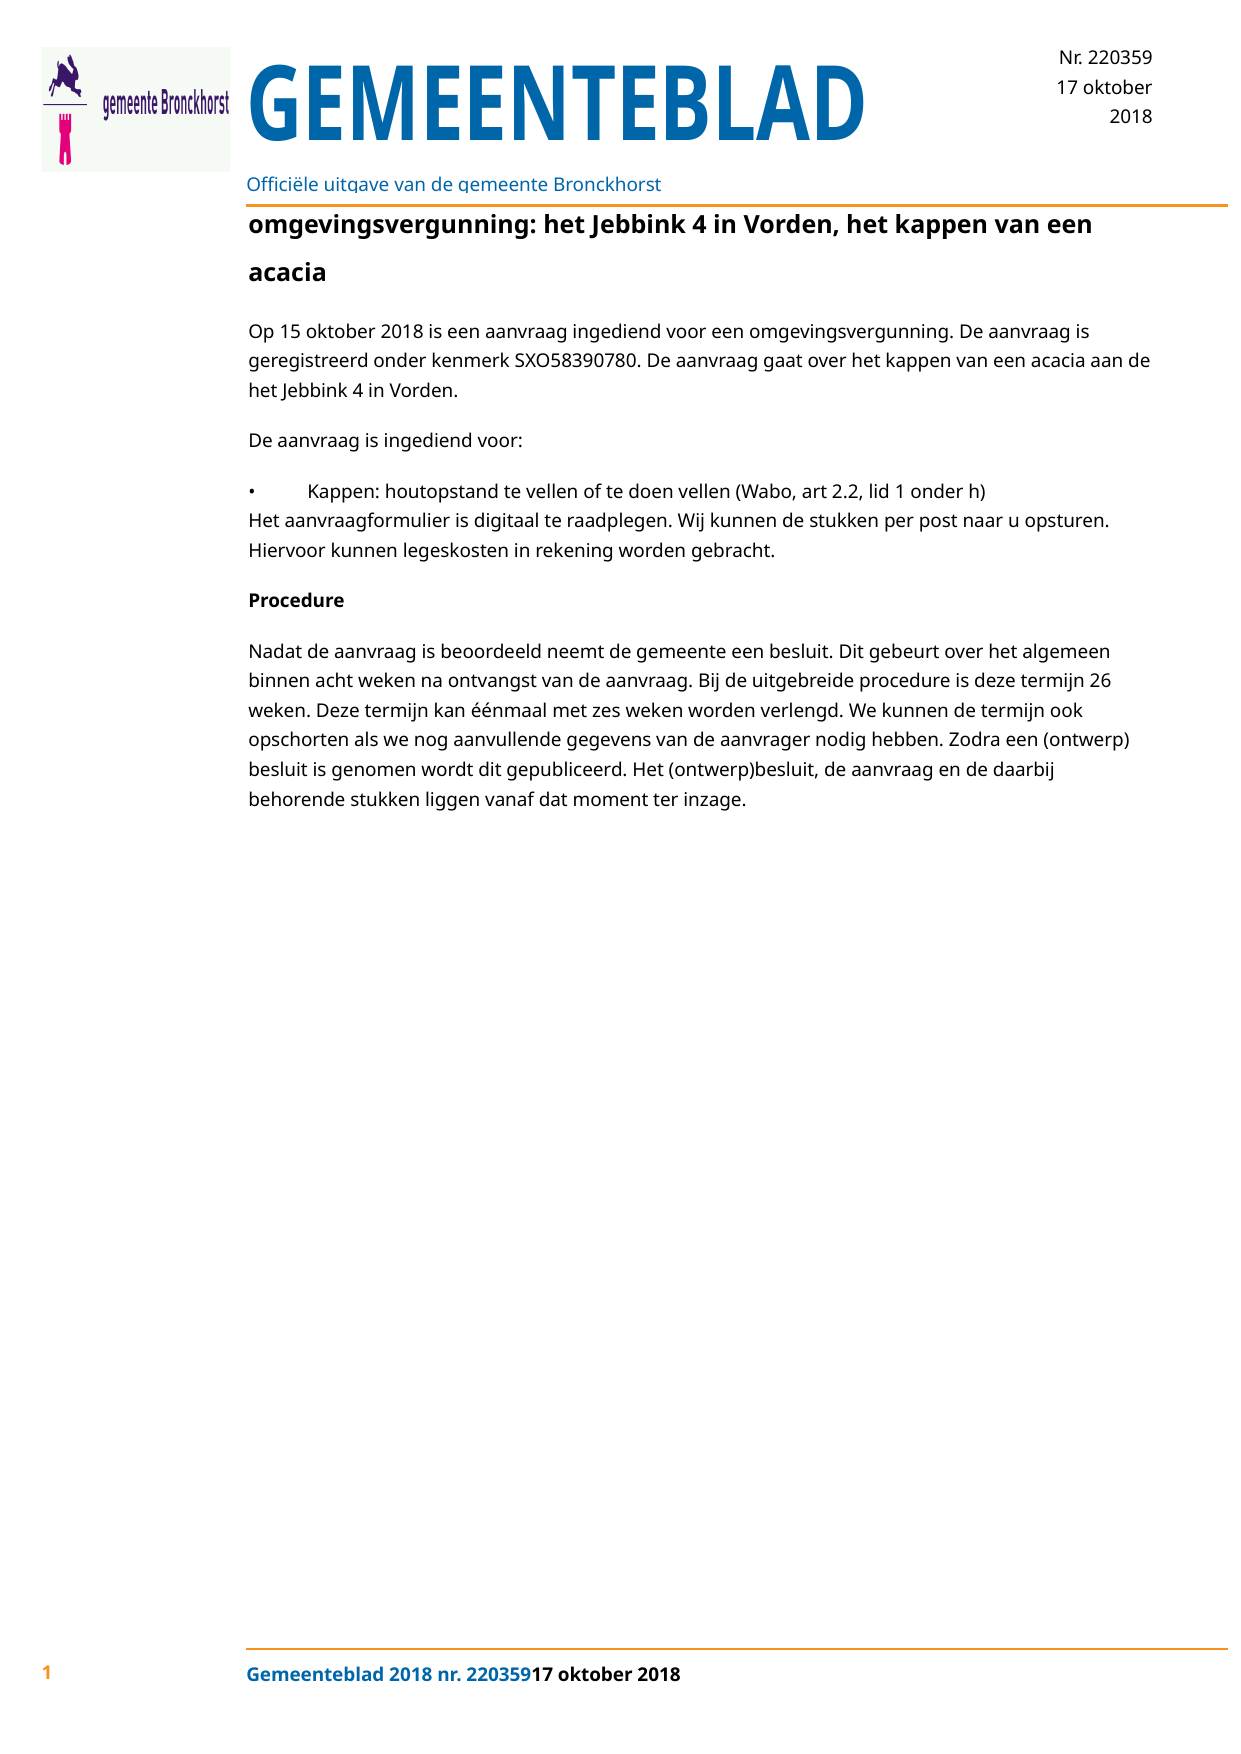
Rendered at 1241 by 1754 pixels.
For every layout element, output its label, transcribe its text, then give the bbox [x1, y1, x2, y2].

text Op 15 oktober 2018 is een aanvraag ingediend voor een omgevingsvergunning. De aanvraag is geregistreerd onder kenmerk SXO58390780. De aanvraag gaat over het kappen van een acacia aan de het Jebbink 4 in Vorden. [248, 318, 1152, 403]
text De aanvraag is ingediend voor: [248, 427, 1152, 453]
text Het aanvraagformulier is digitaal te raadplegen. Wij kunnen de stukken per post naar u opsturen. Hiervoor kunnen legeskosten in rekening worden gebracht. [248, 507, 1152, 563]
list Kappen: houtopstand te vellen of te doen vellen (Wabo, art 2.2, lid 1 onder h) [248, 478, 1152, 504]
text omgevingsvergunning: het Jebbink 4 in Vorden, het kappen van een acacia [248, 207, 1152, 288]
picture [41, 47, 231, 172]
text Procedure [248, 587, 1152, 613]
text Nadat de aanvraag is beoordeeld neemt de gemeente een besluit. Dit gebeurt over het algemeen binnen acht weken na ontvangst van de aanvraag. Bij de uitgebreide procedure is deze termijn 26 weken. Deze termijn kan éénmaal met zes weken worden verlengd. We kunnen de termijn ook opschorten als we nog aanvullende gegevens van de aanvrager nodig hebben. Zodra een (ontwerp) besluit is genomen wordt dit gepubliceerd. Het (ontwerp)besluit, de aanvraag en de daarbij behorende stukken liggen vanaf dat moment ter inzage. [248, 638, 1152, 812]
